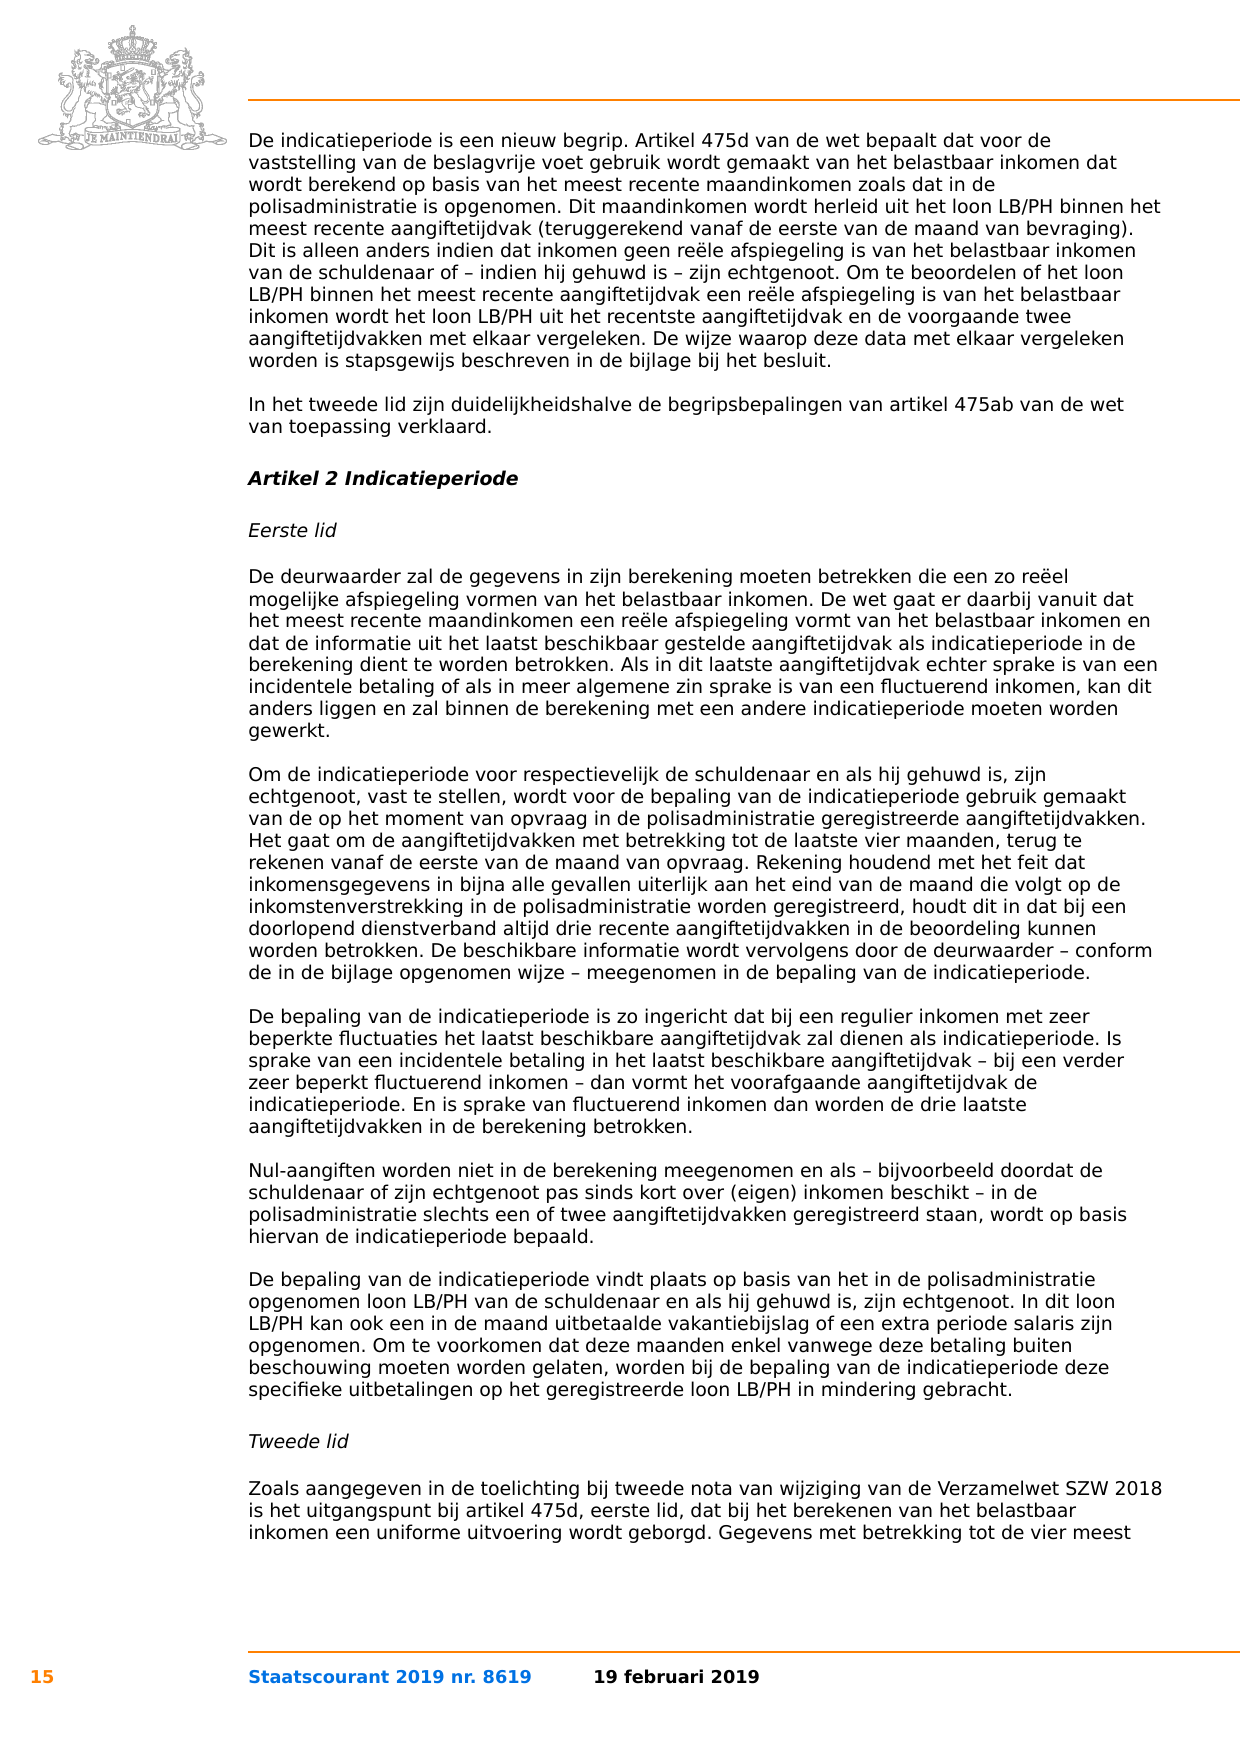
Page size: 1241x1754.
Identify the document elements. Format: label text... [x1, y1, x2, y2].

text Nul-aangiften worden niet in de berekening meegenomen en als – bijvoorbeeld doordat de schuldenaar of zijn echtgenoot pas sinds kort over (eigen) inkomen beschikt – in de polisadministratie slechts een of twee aangiftetijdvakken geregistreerd staan, wordt op basis hiervan de indicatieperiode bepaald. [248, 1159, 1163, 1247]
text Zoals aangegeven in de toelichting bij tweede nota van wijziging van de Verzamelwet SZW 2018 is het uitgangspunt bij artikel 475d, eerste lid, dat bij het berekenen van het belastbaar inkomen een uniforme uitvoering wordt geborgd. Gegevens met betrekking tot de vier meest [248, 1478, 1163, 1544]
text In het tweede lid zijn duidelijkheidshalve de begripsbepalingen van artikel 475ab van de wet van toepassing verklaard. [248, 393, 1163, 437]
text De bepaling van de indicatieperiode is zo ingericht dat bij een regulier inkomen met zeer beperkte fluctuaties het laatst beschikbare aangiftetijdvak zal dienen als indicatieperiode. Is sprake van een incidentele betaling in het laatst beschikbare aangiftetijdvak – bij een verder zeer beperkt fluctuerend inkomen – dan vormt het voorafgaande aangiftetijdvak de indicatieperiode. En is sprake van fluctuerend inkomen dan worden de drie laatste aangiftetijdvakken in de berekening betrokken. [248, 1006, 1163, 1138]
text Om de indicatieperiode voor respectievelijk de schuldenaar en als hij gehuwd is, zijn echtgenoot, vast te stellen, wordt voor de bepaling van de indicatieperiode gebruik gemaakt van de op het moment van opvraag in de polisadministratie geregistreerde aangiftetijdvakken. Het gaat om de aangiftetijdvakken met betrekking tot de laatste vier maanden, terug te rekenen vanaf de eerste van de maand van opvraag. Rekening houdend met het feit dat inkomensgegevens in bijna alle gevallen uiterlijk aan het eind van de maand die volgt op de inkomstenverstrekking in de polisadministratie worden geregistreerd, houdt dit in dat bij een doorlopend dienstverband altijd drie recente aangiftetijdvakken in de beoordeling kunnen worden betrokken. De beschikbare informatie wordt vervolgens door de deurwaarder – conform de in de bijlage opgenomen wijze – meegenomen in de bepaling van de indicatieperiode. [248, 764, 1163, 984]
picture [38, 25, 227, 150]
text De indicatieperiode is een nieuw begrip. Artikel 475d van de wet bepaalt dat voor de vaststelling van de beslagvrije voet gebruik wordt gemaakt van het belastbaar inkomen dat wordt berekend op basis van het meest recente maandinkomen zoals dat in de polisadministratie is opgenomen. Dit maandinkomen wordt herleid uit het loon LB/PH binnen het meest recente aangiftetijdvak (teruggerekend vanaf de eerste van de maand van bevraging). Dit is alleen anders indien dat inkomen geen reële afspiegeling is van het belastbaar inkomen van de schuldenaar of – indien hij gehuwd is – zijn echtgenoot. Om te beoordelen of het loon LB/PH binnen het meest recente aangiftetijdvak een reële afspiegeling is van het belastbaar inkomen wordt het loon LB/PH uit het recentste aangiftetijdvak en de voorgaande twee aangiftetijdvakken met elkaar vergeleken. De wijze waarop deze data met elkaar vergeleken worden is stapsgewijs beschreven in de bijlage bij het besluit. [248, 130, 1163, 372]
subtitle Artikel 2 Indicatieperiode [248, 467, 1163, 489]
subtitle Tweede lid [248, 1431, 1163, 1453]
text De deurwaarder zal de gegevens in zijn berekening moeten betrekken die een zo reëel mogelijke afspiegeling vormen van het belastbaar inkomen. De wet gaat er daarbij vanuit dat het meest recente maandinkomen een reële afspiegeling vormt van het belastbaar inkomen en dat de informatie uit het laatst beschikbaar gestelde aangiftetijdvak als indicatieperiode in de berekening dient te worden betrokken. Als in dit laatste aangiftetijdvak echter sprake is van een incidentele betaling of als in meer algemene zin sprake is van een fluctuerend inkomen, kan dit anders liggen en zal binnen de berekening met een andere indicatieperiode moeten worden gewerkt. [248, 566, 1163, 742]
subtitle Eerste lid [248, 519, 1163, 541]
text De bepaling van de indicatieperiode vindt plaats op basis van het in de polisadministratie opgenomen loon LB/PH van de schuldenaar en als hij gehuwd is, zijn echtgenoot. In dit loon LB/PH kan ook een in de maand uitbetaalde vakantiebijslag of een extra periode salaris zijn opgenomen. Om te voorkomen dat deze maanden enkel vanwege deze betaling buiten beschouwing moeten worden gelaten, worden bij de bepaling van de indicatieperiode deze specifieke uitbetalingen op het geregistreerde loon LB/PH in mindering gebracht. [248, 1269, 1163, 1401]
